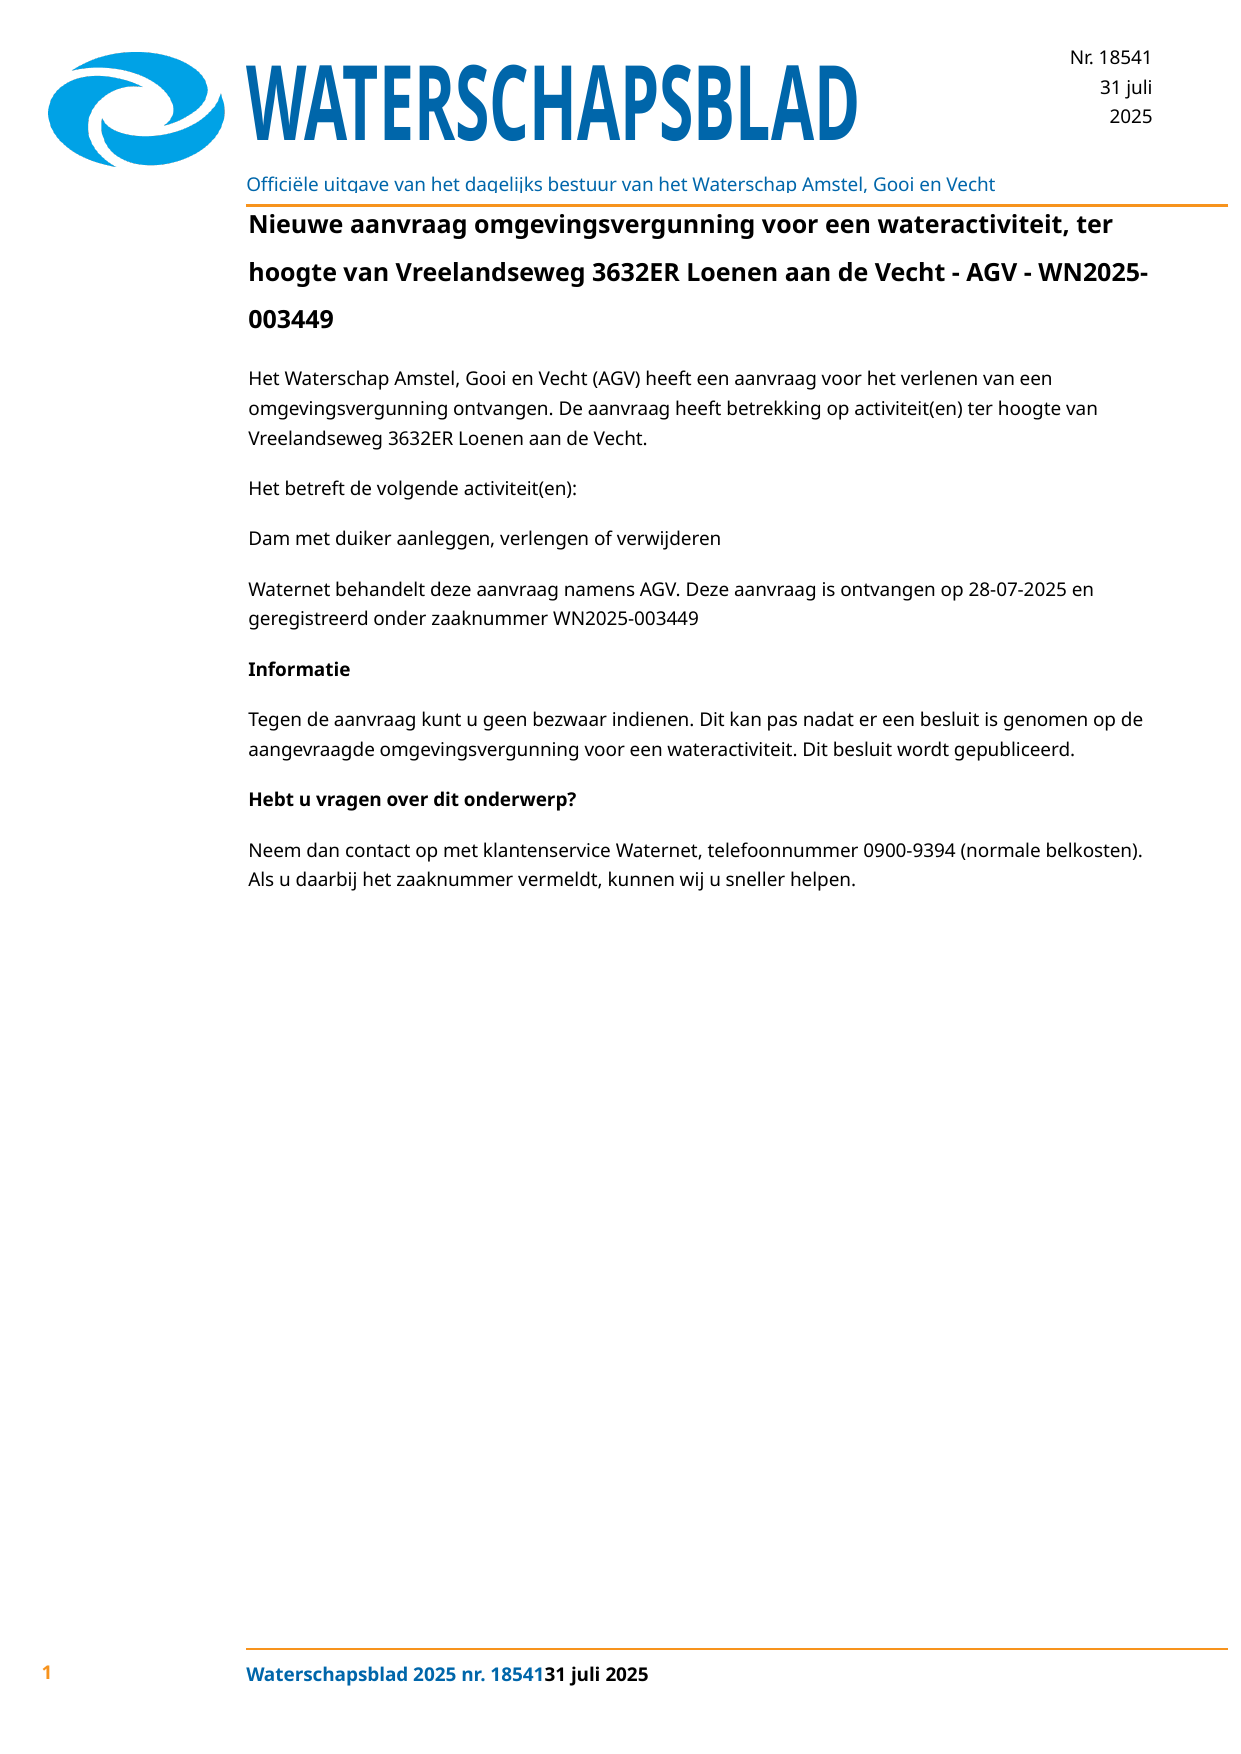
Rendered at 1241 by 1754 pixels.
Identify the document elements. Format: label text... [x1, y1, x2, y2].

text Waternet behandelt deze aanvraag namens AGV. Deze aanvraag is ontvangen op 28-07-2025 en geregistreerd onder zaaknummer WN2025-003449 [248, 576, 1152, 631]
text Tegen de aanvraag kunt u geen bezwaar indienen. Dit kan pas nadat er een besluit is genomen op de aangevraagde omgevingsvergunning voor een wateractiviteit. Dit besluit wordt gepubliceerd. [248, 706, 1152, 762]
text Neem dan contact op met klantenservice Waternet, telefoonnummer 0900-9394 (normale belkosten). Als u daarbij het zaaknummer vermeldt, kunnen wij u sneller helpen. [248, 837, 1152, 892]
text Nieuwe aanvraag omgevingsvergunning voor een wateractiviteit, ter hoogte van Vreelandseweg 3632ER Loenen aan de Vecht - AGV - WN2025-003449 [248, 207, 1152, 336]
text Het betreft de volgende activiteit(en): [248, 475, 1152, 501]
picture [41, 47, 231, 172]
text Het Waterschap Amstel, Gooi en Vecht (AGV) heeft een aanvraag voor het verlenen van een omgevingsvergunning ontvangen. De aanvraag heeft betrekking op activiteit(en) ter hoogte van Vreelandseweg 3632ER Loenen aan de Vecht. [248, 366, 1152, 450]
text Hebt u vragen over dit onderwerp? [248, 786, 1152, 812]
text Informatie [248, 656, 1152, 682]
text Dam met duiker aanleggen, verlengen of verwijderen [248, 526, 1152, 551]
